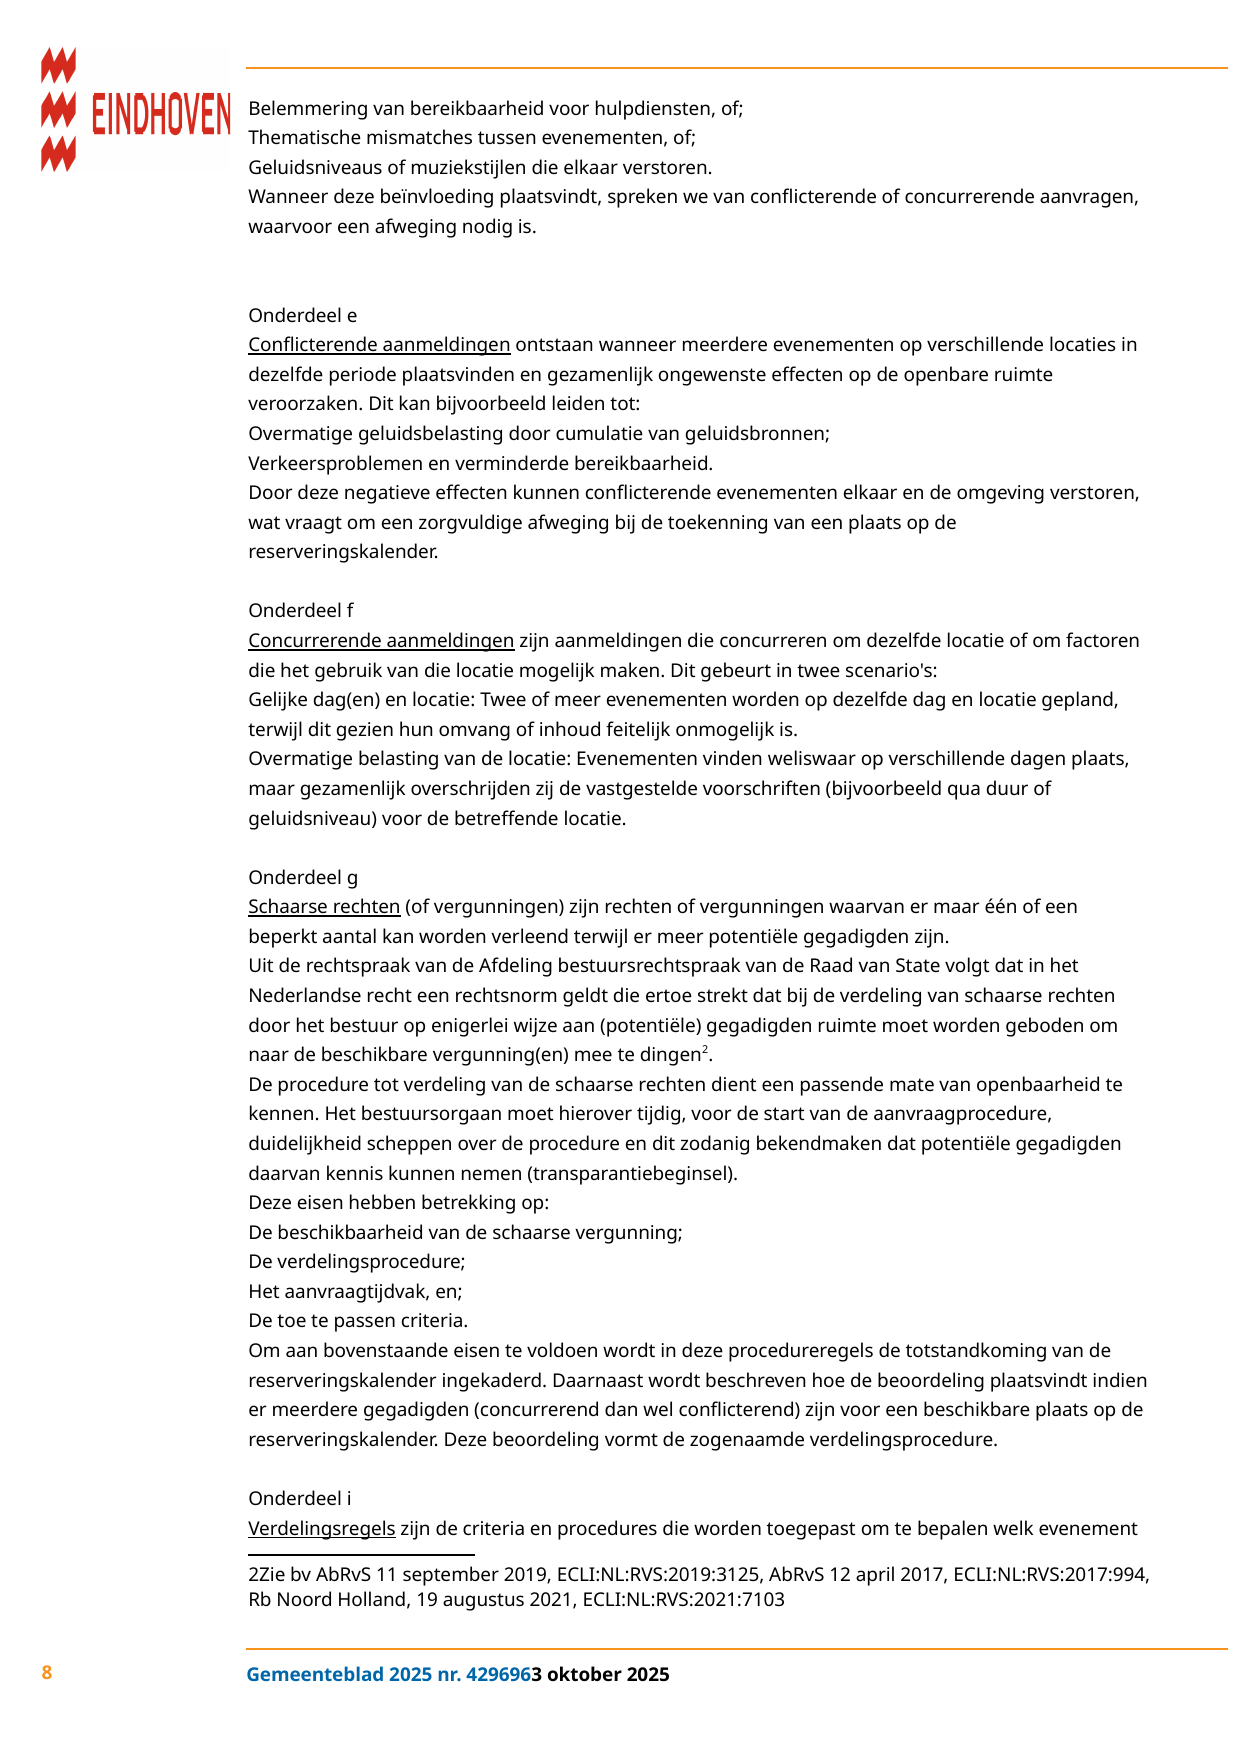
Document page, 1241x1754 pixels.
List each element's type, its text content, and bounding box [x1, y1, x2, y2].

picture [41, 47, 231, 172]
text Uit de rechtspraak van de Afdeling bestuursrechtspraak van de Raad van State volgt dat in het Nederlandse recht een rechtsnorm geldt die ertoe strekt dat bij de verdeling van schaarse rechten door het bestuur op enigerlei wijze aan (potentiële) gegadigden ruimte moet worden geboden om naar de beschikbare vergunning(en) mee te dingen. [248, 953, 1152, 1067]
text Verkeersproblemen en verminderde bereikbaarheid. [248, 450, 1152, 476]
text Geluidsniveaus of muziekstijlen die elkaar verstoren. [248, 154, 1152, 180]
text Concurrerende aanmeldingen zijn aanmeldingen die concurreren om dezelfde locatie of om factoren die het gebruik van die locatie mogelijk maken. Dit gebeurt in twee scenario's: [248, 627, 1152, 683]
text Onderdeel g [248, 864, 1152, 890]
text Gelijke dag(en) en locatie: Twee of meer evenementen worden op dezelfde dag en locatie gepland, terwijl dit gezien hun omvang of inhoud feitelijk onmogelijk is. [248, 686, 1152, 742]
text De beschikbaarheid van de schaarse vergunning; [248, 1219, 1152, 1245]
text Onderdeel e [248, 302, 1152, 328]
text Wanneer deze beïnvloeding plaatsvindt, spreken we van conflicterende of concurrerende aanvragen, waarvoor een afweging nodig is. [248, 183, 1152, 239]
text Om aan bovenstaande eisen te voldoen wordt in deze procedureregels de totstandkoming van de reserveringskalender ingekaderd. Daarnaast wordt beschreven hoe de beoordeling plaatsvindt indien er meerdere gegadigden (concurrerend dan wel conflicterend) zijn voor een beschikbare plaats op de reserveringskalender. Deze beoordeling vormt de zogenaamde verdelingsprocedure. [248, 1337, 1152, 1452]
text Onderdeel f [248, 598, 1152, 623]
text Zie bv AbRvS 11 september 2019, ECLI:NL:RVS:2019:3125, AbRvS 12 april 2017, ECLI:NL:RVS:2017:994, Rb Noord Holland, 19 augustus 2021, ECLI:NL:RVS:2021:7103 [248, 1561, 1152, 1612]
text Deze eisen hebben betrekking op: [248, 1189, 1152, 1215]
text Verdelingsregels zijn de criteria en procedures die worden toegepast om te bepalen welk evenement [248, 1515, 1152, 1541]
text Conflicterende aanmeldingen ontstaan wanneer meerdere evenementen op verschillende locaties in dezelfde periode plaatsvinden en gezamenlijk ongewenste effecten op de openbare ruimte veroorzaken. Dit kan bijvoorbeeld leiden tot: [248, 331, 1152, 416]
text Door deze negatieve effecten kunnen conflicterende evenementen elkaar en de omgeving verstoren, wat vraagt om een zorgvuldige afweging bij de toekenning van een plaats op de reserveringskalender. [248, 479, 1152, 564]
text Onderdeel i [248, 1485, 1152, 1511]
text Overmatige belasting van de locatie: Evenementen vinden weliswaar op verschillende dagen plaats, maar gezamenlijk overschrijden zij de vastgestelde voorschriften (bijvoorbeeld qua duur of geluidsniveau) voor de betreffende locatie. [248, 746, 1152, 831]
text Overmatige geluidsbelasting door cumulatie van geluidsbronnen; [248, 420, 1152, 446]
text Het aanvraagtijdvak, en; [248, 1278, 1152, 1304]
text Schaarse rechten (of vergunningen) zijn rechten of vergunningen waarvan er maar één of een beperkt aantal kan worden verleend terwijl er meer potentiële gegadigden zijn. [248, 893, 1152, 949]
text De toe te passen criteria. [248, 1308, 1152, 1333]
text Thematische mismatches tussen evenementen, of; [248, 124, 1152, 150]
text De verdelingsprocedure; [248, 1248, 1152, 1274]
text De procedure tot verdeling van de schaarse rechten dient een passende mate van openbaarheid te kennen. Het bestuursorgaan moet hierover tijdig, voor de start van de aanvraagprocedure, duidelijkheid scheppen over de procedure en dit zodanig bekendmaken dat potentiële gegadigden daarvan kennis kunnen nemen (transparantiebeginsel). [248, 1071, 1152, 1186]
text Belemmering van bereikbaarheid voor hulpdiensten, of; [248, 95, 1152, 121]
